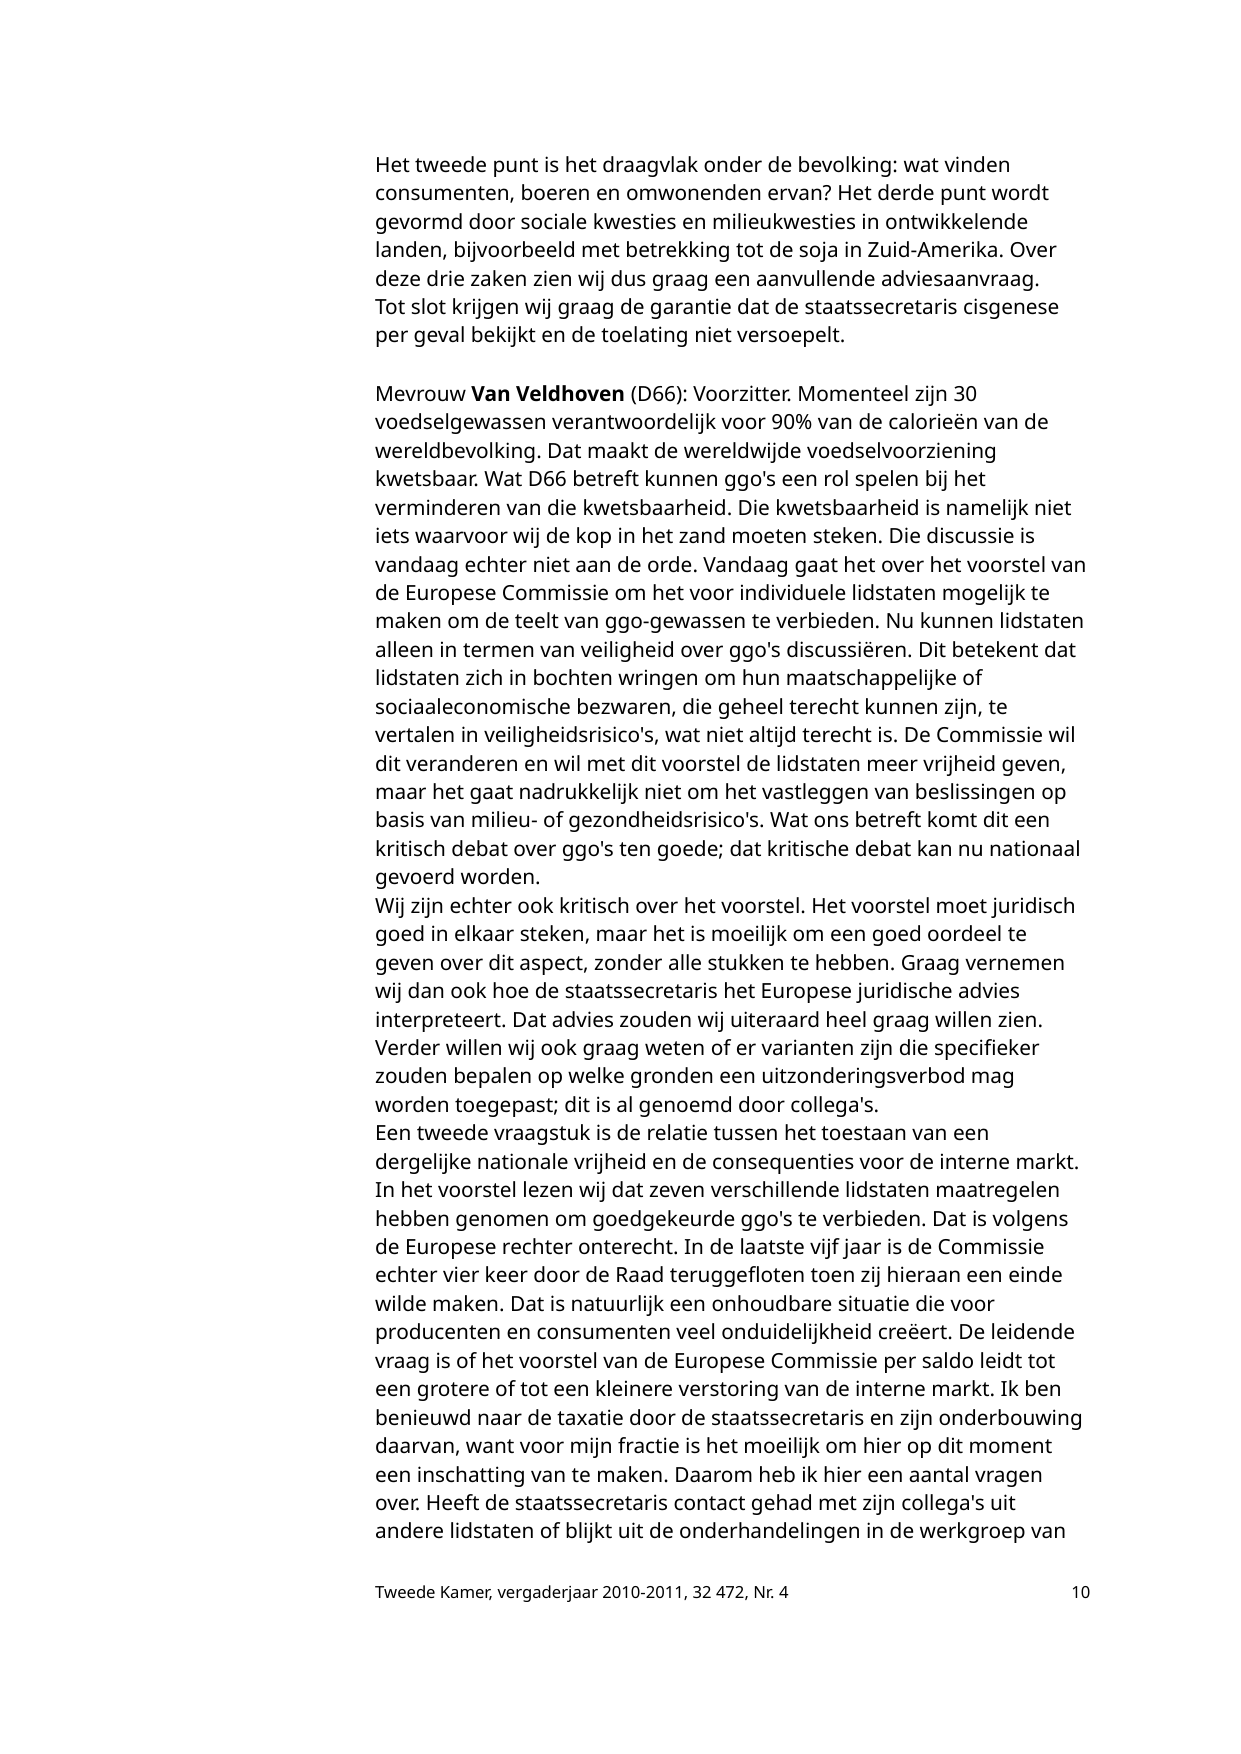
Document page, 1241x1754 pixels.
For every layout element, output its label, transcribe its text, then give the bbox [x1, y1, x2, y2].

text Het tweede punt is het draagvlak onder de bevolking: wat vinden consumenten, boeren en omwonenden ervan? Het derde punt wordt gevormd door sociale kwesties en milieukwesties in ontwikkelende landen, bijvoorbeeld met betrekking tot de soja in Zuid-Amerika. Over deze drie zaken zien wij dus graag een aanvullende adviesaanvraag. [375, 150, 1090, 292]
text Tot slot krijgen wij graag de garantie dat de staatssecretaris cisgenese per geval bekijkt en de toelating niet versoepelt. [375, 292, 1090, 349]
text Mevrouw Van Veldhoven (D66): Voorzitter. Momenteel zijn 30 voedselgewassen verantwoordelijk voor 90% van de calorieën van de wereldbevolking. Dat maakt de wereldwijde voedselvoorziening kwetsbaar. Wat D66 betreft kunnen ggo's een rol spelen bij het verminderen van die kwetsbaarheid. Die kwetsbaarheid is namelijk niet iets waarvoor wij de kop in het zand moeten steken. Die discussie is vandaag echter niet aan de orde. Vandaag gaat het over het voorstel van de Europese Commissie om het voor individuele lidstaten mogelijk te maken om de teelt van ggo-gewassen te verbieden. Nu kunnen lidstaten alleen in termen van veiligheid over ggo's discussiëren. Dit betekent dat lidstaten zich in bochten wringen om hun maatschappelijke of sociaaleconomische bezwaren, die geheel terecht kunnen zijn, te vertalen in veiligheidsrisico's, wat niet altijd terecht is. De Commissie wil dit veranderen en wil met dit voorstel de lidstaten meer vrijheid geven, maar het gaat nadrukkelijk niet om het vastleggen van beslissingen op basis van milieu- of gezondheidsrisico's. Wat ons betreft komt dit een kritisch debat over ggo's ten goede; dat kritische debat kan nu nationaal gevoerd worden. [375, 379, 1090, 891]
text Een tweede vraagstuk is de relatie tussen het toestaan van een dergelijke nationale vrijheid en de consequenties voor de interne markt. In het voorstel lezen wij dat zeven verschillende lidstaten maatregelen hebben genomen om goedgekeurde ggo's te verbieden. Dat is volgens de Europese rechter onterecht. In de laatste vijf jaar is de Commissie echter vier keer door de Raad teruggefloten toen zij hieraan een einde wilde maken. Dat is natuurlijk een onhoudbare situatie die voor producenten en consumenten veel onduidelijkheid creëert. De leidende vraag is of het voorstel van de Europese Commissie per saldo leidt tot een grotere of tot een kleinere verstoring van de interne markt. Ik ben benieuwd naar de taxatie door de staatssecretaris en zijn onderbouwing daarvan, want voor mijn fractie is het moeilijk om hier op dit moment een inschatting van te maken. Daarom heb ik hier een aantal vragen over. Heeft de staatssecretaris contact gehad met zijn collega's uit andere lidstaten of blijkt uit de onderhandelingen in de werkgroep van [375, 1118, 1090, 1545]
text Wij zijn echter ook kritisch over het voorstel. Het voorstel moet juridisch goed in elkaar steken, maar het is moeilijk om een goed oordeel te geven over dit aspect, zonder alle stukken te hebben. Graag vernemen wij dan ook hoe de staatssecretaris het Europese juridische advies interpreteert. Dat advies zouden wij uiteraard heel graag willen zien. Verder willen wij ook graag weten of er varianten zijn die specifieker zouden bepalen op welke gronden een uitzonderingsverbod mag worden toegepast; dit is al genoemd door collega's. [375, 891, 1090, 1118]
